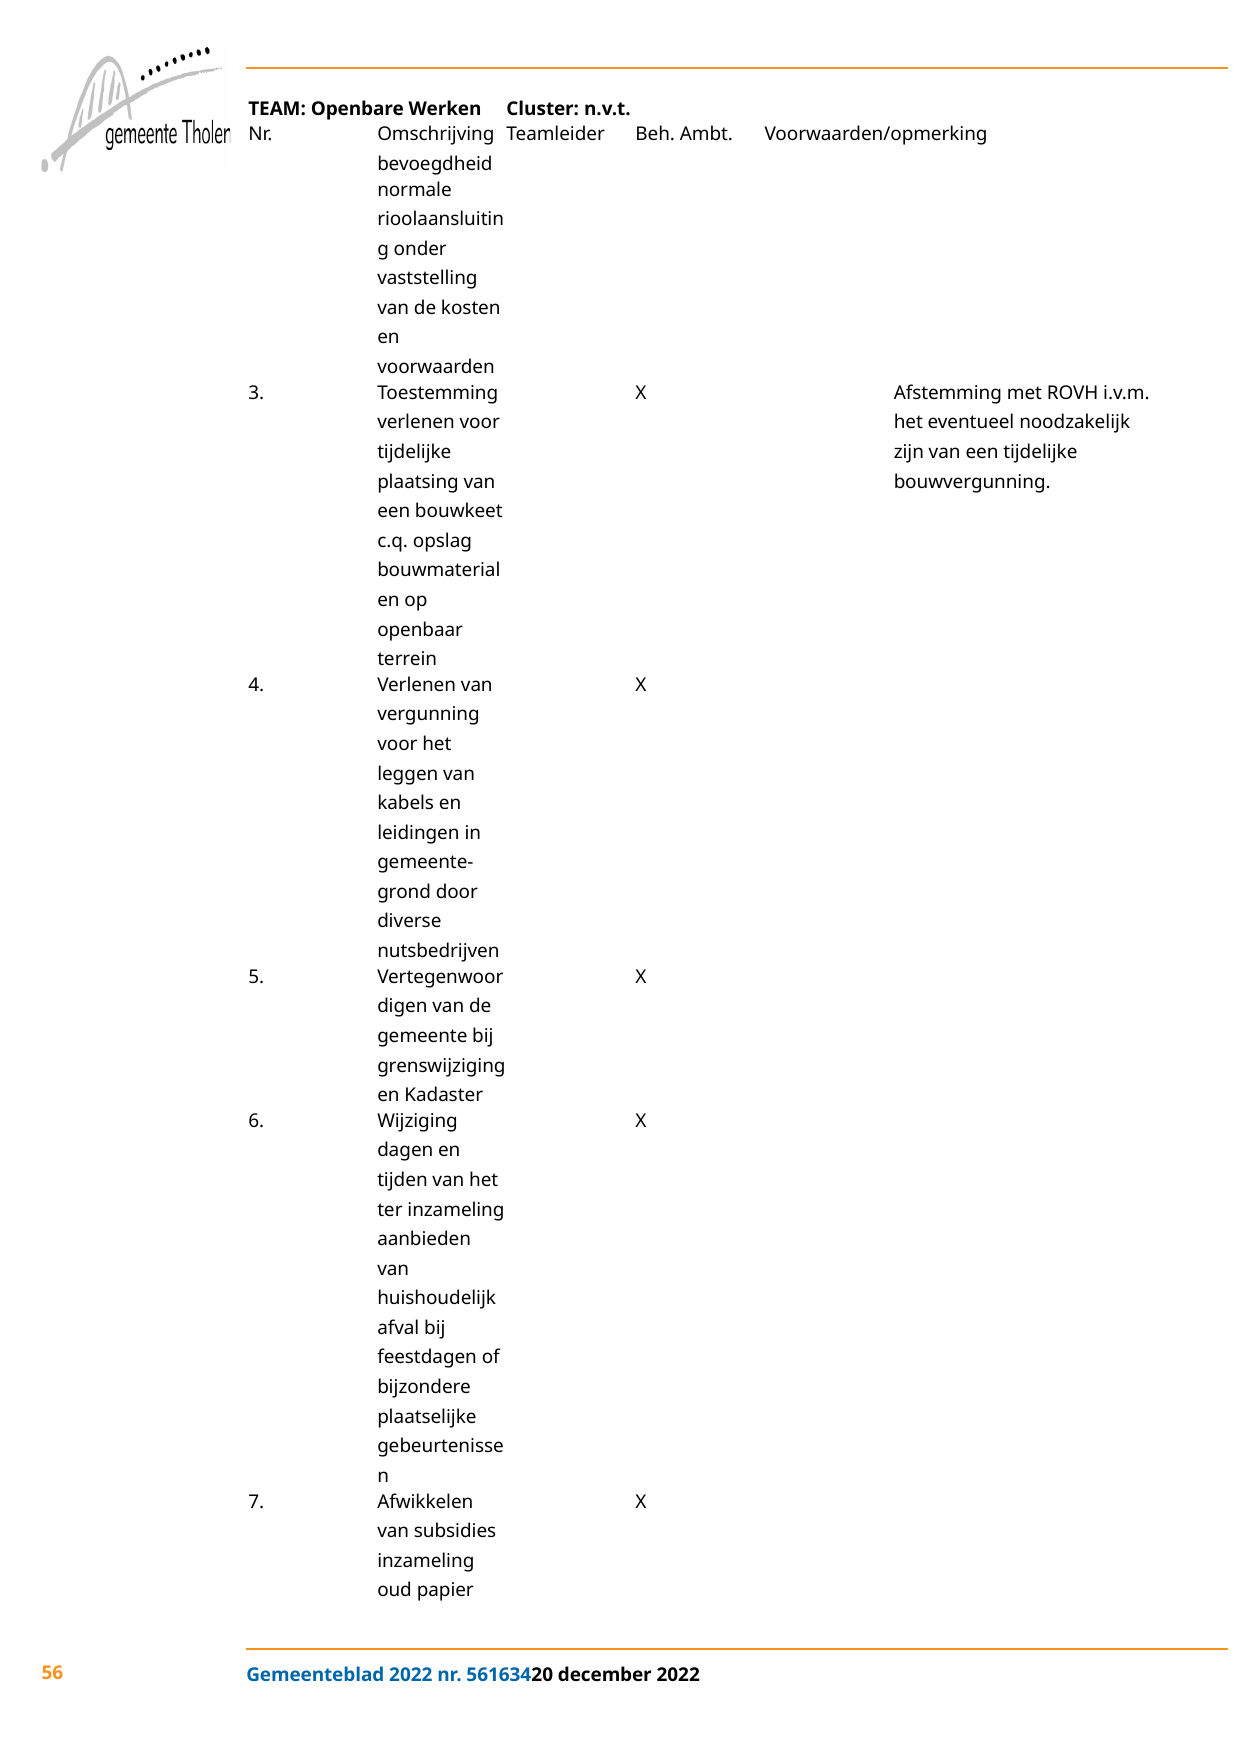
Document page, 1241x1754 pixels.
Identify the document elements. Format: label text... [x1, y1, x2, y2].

table_cell [248, 176, 377, 379]
table_cell Nr. [248, 121, 377, 176]
table_cell Afstemming met ROVH i.v.m. het eventueel noodzakelijk zijn van een tijdelijke bouwvergunning. [894, 379, 1152, 671]
table_cell Beh. Ambt. [635, 121, 764, 176]
table_cell X [635, 963, 893, 1107]
table_cell Wijziging dagen en tijden van het ter inzameling aanbieden van huishoudelijk afval bij feestdagen of bijzondere plaatselijke gebeurtenissen [377, 1107, 506, 1488]
table_cell X [635, 671, 893, 963]
table_cell [506, 1488, 635, 1602]
table_cell [506, 963, 635, 1107]
table_cell [894, 176, 1152, 379]
picture [41, 47, 231, 172]
table_cell Teamleider [506, 121, 635, 176]
table_cell X [635, 1488, 893, 1602]
table_cell 5. [248, 963, 377, 1107]
table_cell 7. [248, 1488, 377, 1602]
table_cell [506, 379, 635, 671]
table_cell [506, 671, 635, 963]
table_cell 3. [248, 379, 377, 671]
table_cell [506, 176, 635, 379]
table_cell [894, 963, 1152, 1107]
table_cell [635, 176, 893, 379]
table_header Cluster: n.v.t. [506, 95, 764, 121]
table_header [764, 95, 1152, 121]
table_cell Afwikkelen van subsidies inzameling oud papier [377, 1488, 506, 1602]
table_cell [894, 1107, 1152, 1488]
table_cell 4. [248, 671, 377, 963]
table_cell X [635, 379, 893, 671]
table_cell normale rioolaansluiting onder vaststelling van de kosten en voorwaarden [377, 176, 506, 379]
table_cell Vertegenwoordigen van de gemeente bij grenswijzigingen Kadaster [377, 963, 506, 1107]
table_cell Omschrijving bevoegdheid [377, 121, 506, 176]
table_cell Toestemming verlenen voor tijdelijke plaatsing van een bouwkeet c.q. opslag bouwmaterialen op openbaar terrein [377, 379, 506, 671]
table_cell X [635, 1107, 893, 1488]
table_cell Voorwaarden/opmerking [764, 121, 1152, 176]
table_cell [894, 1488, 1152, 1602]
table_header TEAM: Openbare Werken [248, 95, 506, 121]
table_cell Verlenen van vergunning voor het leggen van kabels en leidingen in gemeente-grond door diverse nutsbedrijven [377, 671, 506, 963]
table_cell 6. [248, 1107, 377, 1488]
table_cell [506, 1107, 635, 1488]
table_cell [894, 671, 1152, 963]
